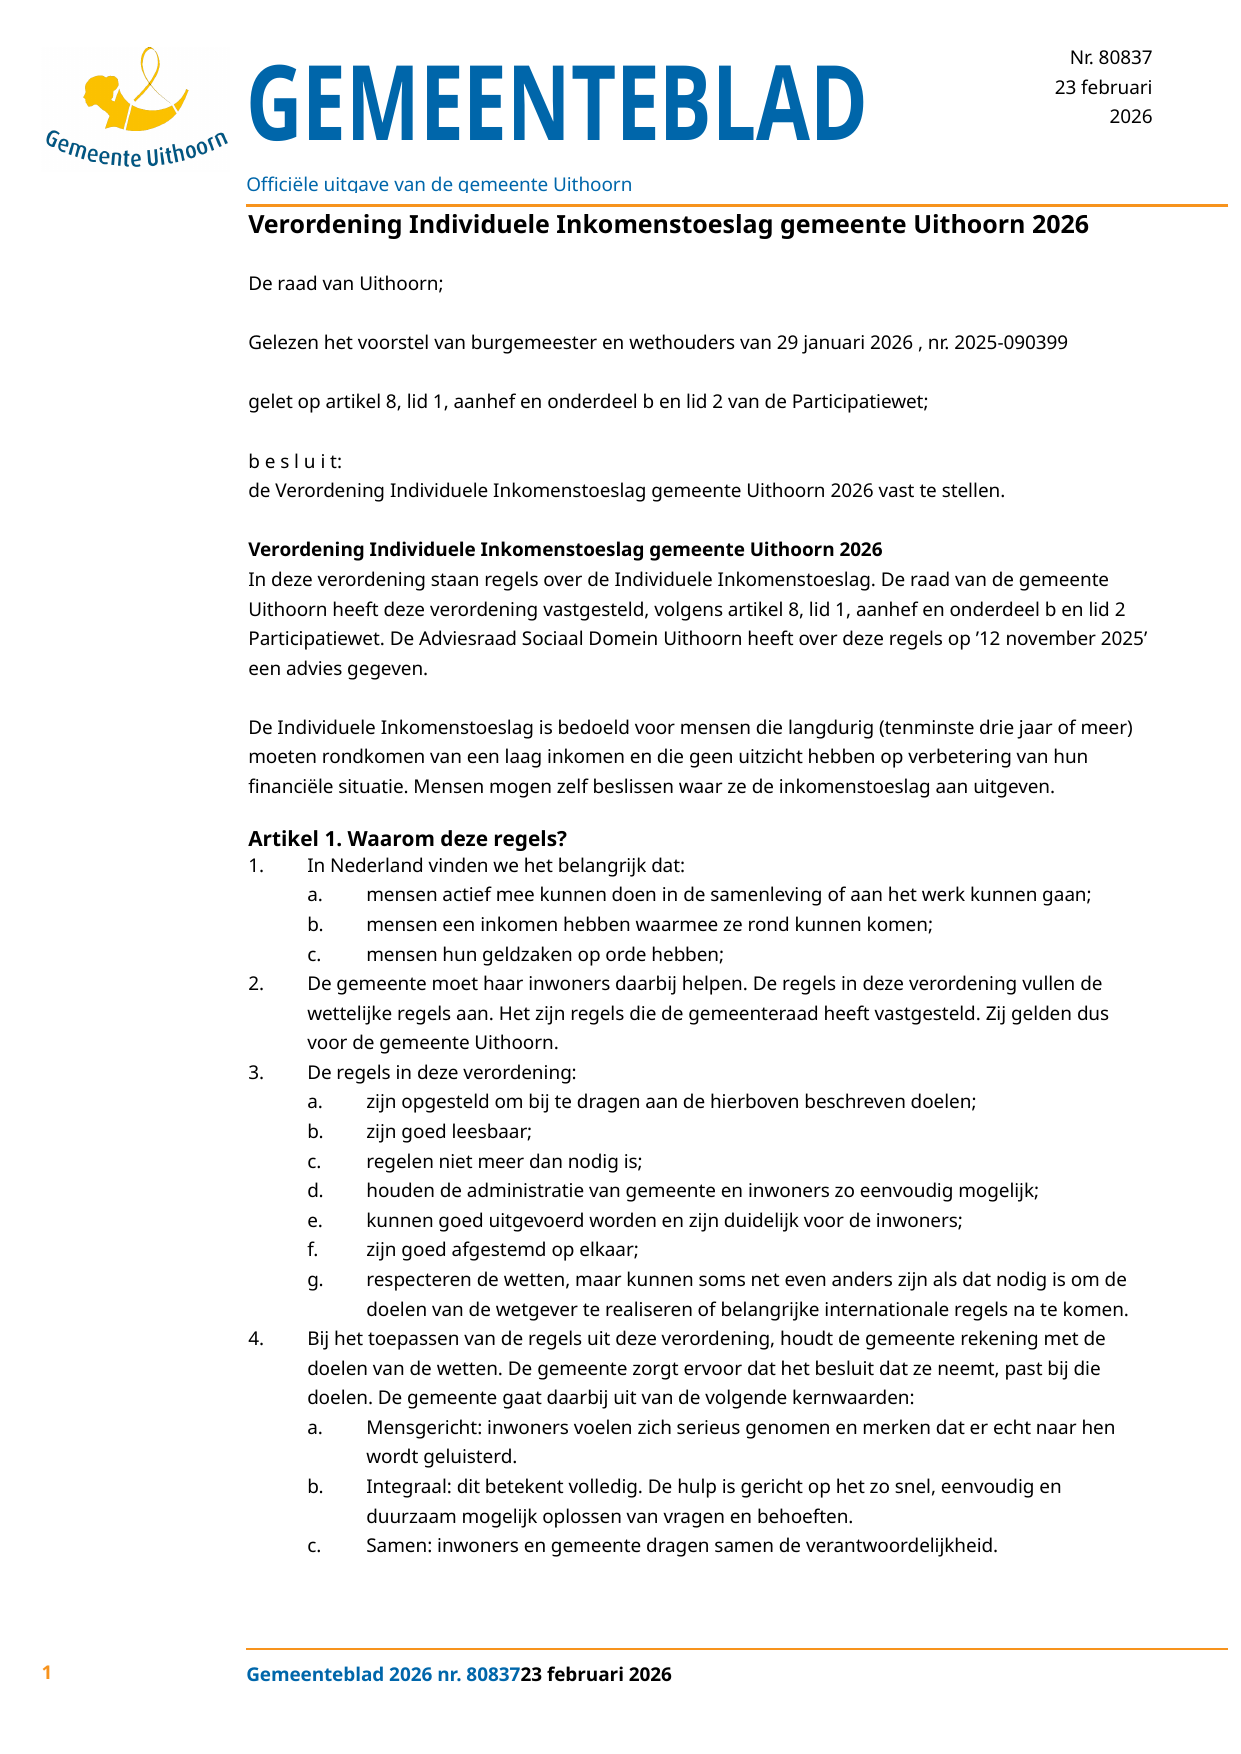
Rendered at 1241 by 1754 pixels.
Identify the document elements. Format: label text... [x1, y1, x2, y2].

text In deze verordening staan regels over de Individuele Inkomenstoeslag. De raad van de gemeente Uithoorn heeft deze verordening vastgesteld, volgens artikel 8, lid 1, aanhef en onderdeel b en lid 2 Participatiewet. De Adviesraad Sociaal Domein Uithoorn heeft over deze regels op ’12 november 2025’ een advies gegeven. [248, 566, 1152, 681]
list kunnen goed uitgevoerd worden en zijn duidelijk voor de inwoners; [307, 1207, 1152, 1233]
text De raad van Uithoorn; [248, 270, 1152, 296]
list houden de administratie van gemeente en inwoners zo eenvoudig mogelijk; [307, 1177, 1152, 1203]
list Mensgericht: inwoners voelen zich serieus genomen en merken dat er echt naar hen wordt geluisterd. [307, 1414, 1152, 1469]
list In Nederland vinden we het belangrijk dat: [248, 852, 1152, 878]
list zijn goed afgestemd op elkaar; [307, 1237, 1152, 1262]
text De Individuele Inkomenstoeslag is bedoeld voor mensen die langdurig (tenminste drie jaar of meer) moeten rondkomen van een laag inkomen en die geen uitzicht hebben op verbetering van hun financiële situatie. Mensen mogen zelf beslissen waar ze de inkomenstoeslag aan uitgeven. [248, 714, 1152, 799]
text gelet op artikel 8, lid 1, aanhef en onderdeel b en lid 2 van de Participatiewet; [248, 389, 1152, 414]
text b e s l u i t: [248, 448, 1152, 473]
list Bij het toepassen van de regels uit deze verordening, houdt de gemeente rekening met de doelen van de wetten. De gemeente zorgt ervoor dat het besluit dat ze neemt, past bij die doelen. De gemeente gaat daarbij uit van de volgende kernwaarden: [248, 1325, 1152, 1410]
list zijn opgesteld om bij te dragen aan de hierboven beschreven doelen; [307, 1089, 1152, 1114]
list Integraal: dit betekent volledig. De hulp is gericht op het zo snel, eenvoudig en duurzaam mogelijk oplossen van vragen en behoeften. [307, 1473, 1152, 1529]
list Samen: inwoners en gemeente dragen samen de verantwoordelijkheid. [307, 1532, 1152, 1558]
text Gelezen het voorstel van burgemeester en wethouders van 29 januari 2026 , nr. 2025-090399 [248, 329, 1152, 355]
list regelen niet meer dan nodig is; [307, 1148, 1152, 1174]
list mensen een inkomen hebben waarmee ze rond kunnen komen; [307, 911, 1152, 937]
picture [41, 47, 231, 172]
list mensen actief mee kunnen doen in de samenleving of aan het werk kunnen gaan; [307, 882, 1152, 907]
text de Verordening Individuele Inkomenstoeslag gemeente Uithoorn 2026 vast te stellen. [248, 477, 1152, 503]
text Verordening Individuele Inkomenstoeslag gemeente Uithoorn 2026 [248, 207, 1152, 241]
list respecteren de wetten, maar kunnen soms net even anders zijn als dat nodig is om de doelen van de wetgever te realiseren of belangrijke internationale regels na te komen. [307, 1266, 1152, 1322]
list De gemeente moet haar inwoners daarbij helpen. De regels in deze verordening vullen de wettelijke regels aan. Het zijn regels die de gemeenteraad heeft vastgesteld. Zij gelden dus voor de gemeente Uithoorn. [248, 970, 1152, 1055]
text Artikel 1. Waarom deze regels? [248, 824, 1152, 852]
list mensen hun geldzaken op orde hebben; [307, 941, 1152, 967]
list De regels in deze verordening: [248, 1059, 1152, 1085]
list zijn goed leesbaar; [307, 1118, 1152, 1144]
text Verordening Individuele Inkomenstoeslag gemeente Uithoorn 2026 [248, 537, 1152, 562]
